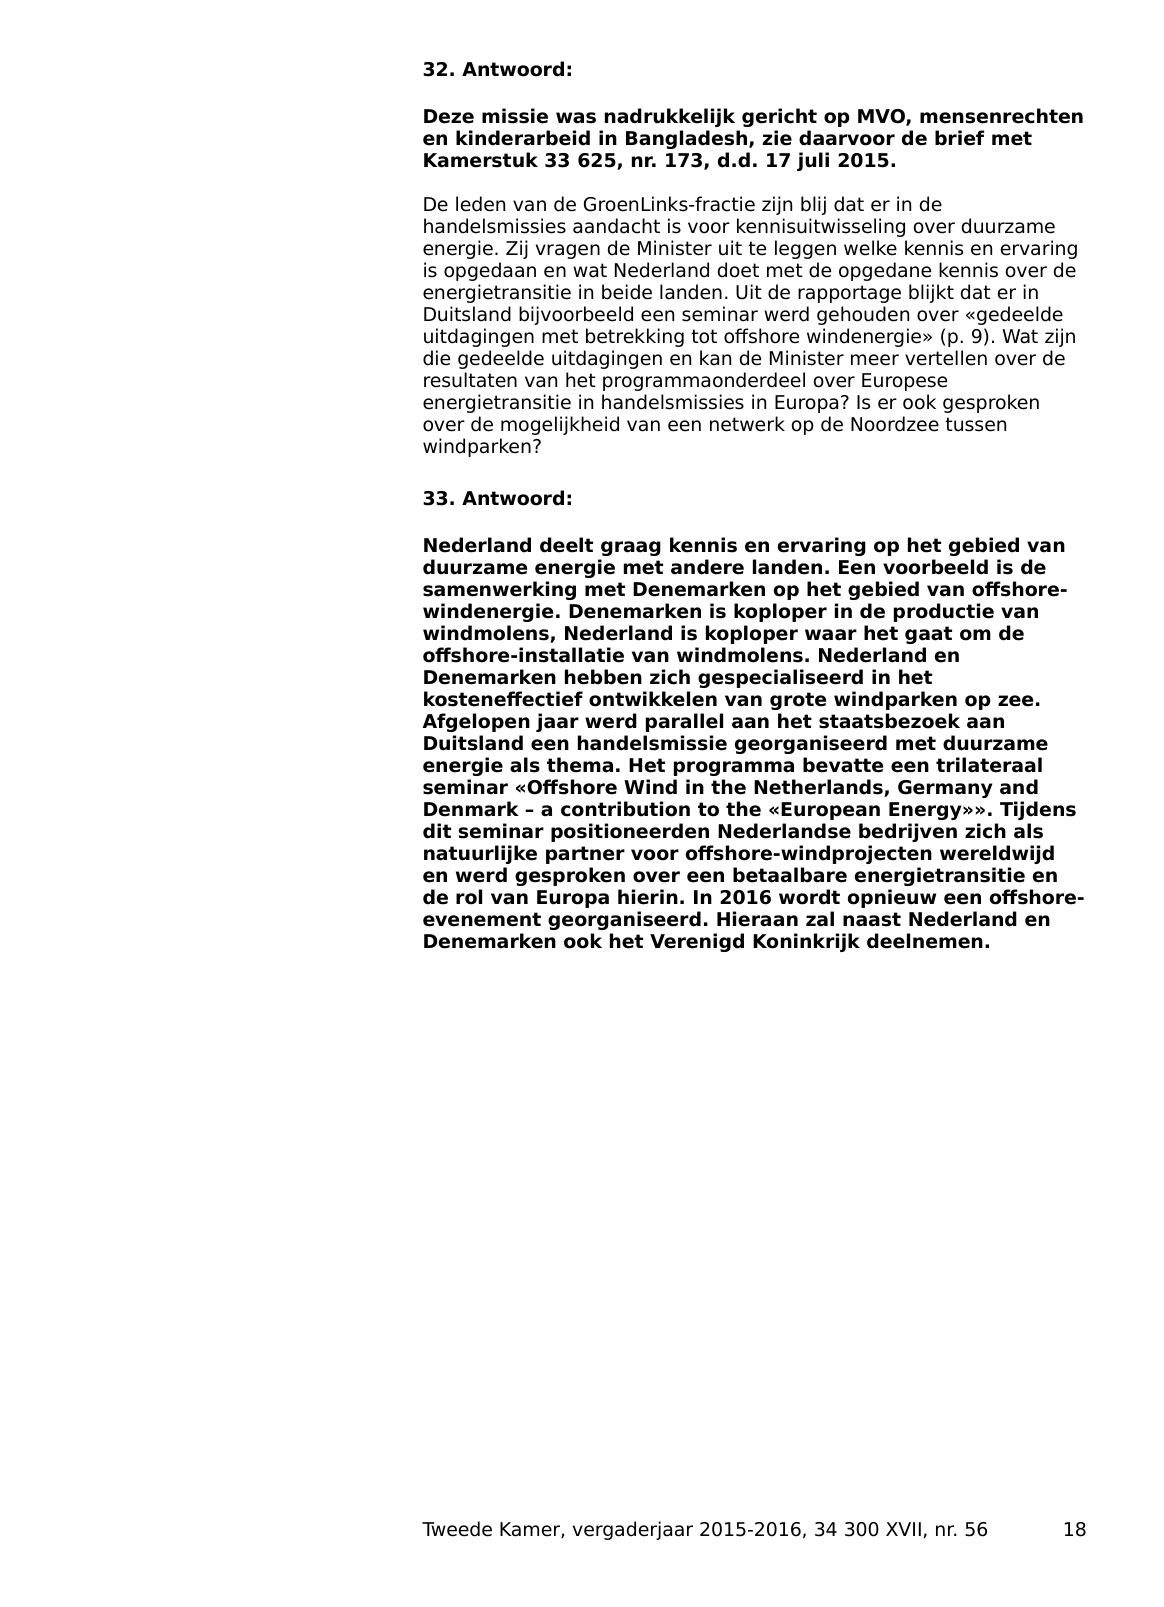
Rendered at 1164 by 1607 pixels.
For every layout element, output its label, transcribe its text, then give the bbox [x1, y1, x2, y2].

text Deze missie was nadrukkelijk gericht op MVO, mensenrechten en kinderarbeid in Bangladesh, zie daarvoor de brief met Kamerstuk 33 625, nr. 173, d.d. 17 juli 2015. [422, 106, 1087, 172]
subtitle 32. Antwoord: [422, 59, 1087, 81]
text De leden van de GroenLinks-fractie zijn blij dat er in de handelsmissies aandacht is voor kennisuitwisseling over duurzame energie. Zij vragen de Minister uit te leggen welke kennis en ervaring is opgedaan en wat Nederland doet met de opgedane kennis over de energietransitie in beide landen. Uit de rapportage blijkt dat er in Duitsland bijvoorbeeld een seminar werd gehouden over «gedeelde uitdagingen met betrekking tot offshore windenergie» (p. 9). Wat zijn die gedeelde uitdagingen en kan de Minister meer vertellen over de resultaten van het programmaonderdeel over Europese energietransitie in handelsmissies in Europa? Is er ook gesproken over de mogelijkheid van een netwerk op de Noordzee tussen windparken? [422, 194, 1087, 458]
subtitle 33. Antwoord: [422, 488, 1087, 510]
text Nederland deelt graag kennis en ervaring op het gebied van duurzame energie met andere landen. Een voorbeeld is de samenwerking met Denemarken op het gebied van offshore-windenergie. Denemarken is koploper in de productie van windmolens, Nederland is koploper waar het gaat om de offshore-installatie van windmolens. Nederland en Denemarken hebben zich gespecialiseerd in het kosteneffectief ontwikkelen van grote windparken op zee. Afgelopen jaar werd parallel aan het staatsbezoek aan Duitsland een handelsmissie georganiseerd met duurzame energie als thema. Het programma bevatte een trilateraal seminar «Offshore Wind in the Netherlands, Germany and Denmark – a contribution to the «European Energy»». Tijdens dit seminar positioneerden Nederlandse bedrijven zich als natuurlijke partner voor offshore-windprojecten wereldwijd en werd gesproken over een betaalbare energietransitie en de rol van Europa hierin. In 2016 wordt opnieuw een offshore-evenement georganiseerd. Hieraan zal naast Nederland en Denemarken ook het Verenigd Koninkrijk deelnemen. [422, 535, 1087, 952]
